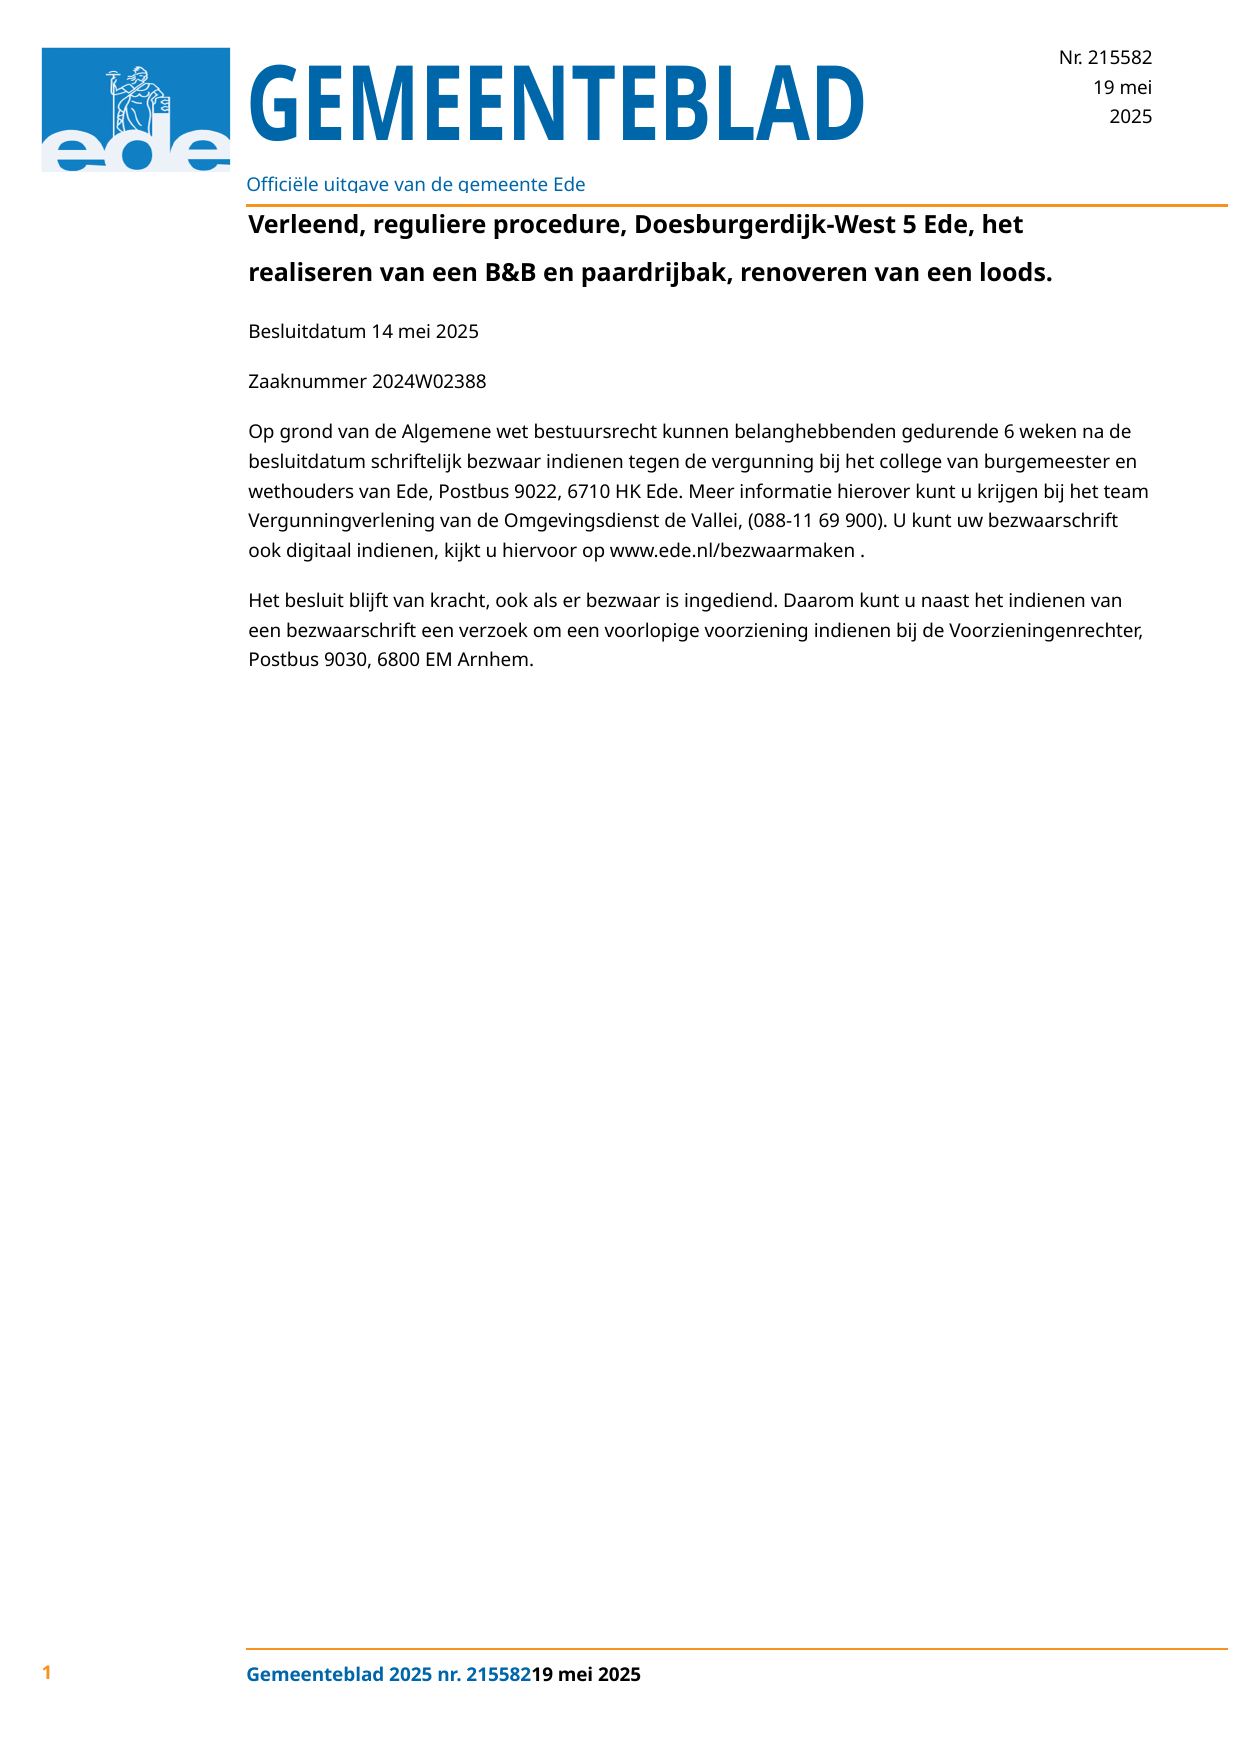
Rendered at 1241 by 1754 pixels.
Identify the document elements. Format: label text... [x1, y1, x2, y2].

text Zaaknummer 2024W02388 [248, 368, 1152, 394]
text Op grond van de Algemene wet bestuursrecht kunnen belanghebbenden gedurende 6 weken na de besluitdatum schriftelijk bezwaar indienen tegen de vergunning bij het college van burgemeester en wethouders van Ede, Postbus 9022, 6710 HK Ede. Meer informatie hierover kunt u krijgen bij het team Vergunningverlening van de Omgevingsdienst de Vallei, (088-11 69 900). U kunt uw bezwaarschrift ook digitaal indienen, kijkt u hiervoor op www.ede.nl/bezwaarmaken . [248, 419, 1152, 563]
text Besluitdatum 14 mei 2025 [248, 318, 1152, 344]
picture [41, 47, 231, 172]
text Het besluit blijft van kracht, ook als er bezwaar is ingediend. Daarom kunt u naast het indienen van een bezwaarschrift een verzoek om een voorlopige voorziening indienen bij de Voorzieningenrechter, Postbus 9030, 6800 EM Arnhem. [248, 587, 1152, 672]
text Verleend, reguliere procedure, Doesburgerdijk-West 5 Ede, het realiseren van een B&B en paardrijbak, renoveren van een loods. [248, 207, 1152, 288]
